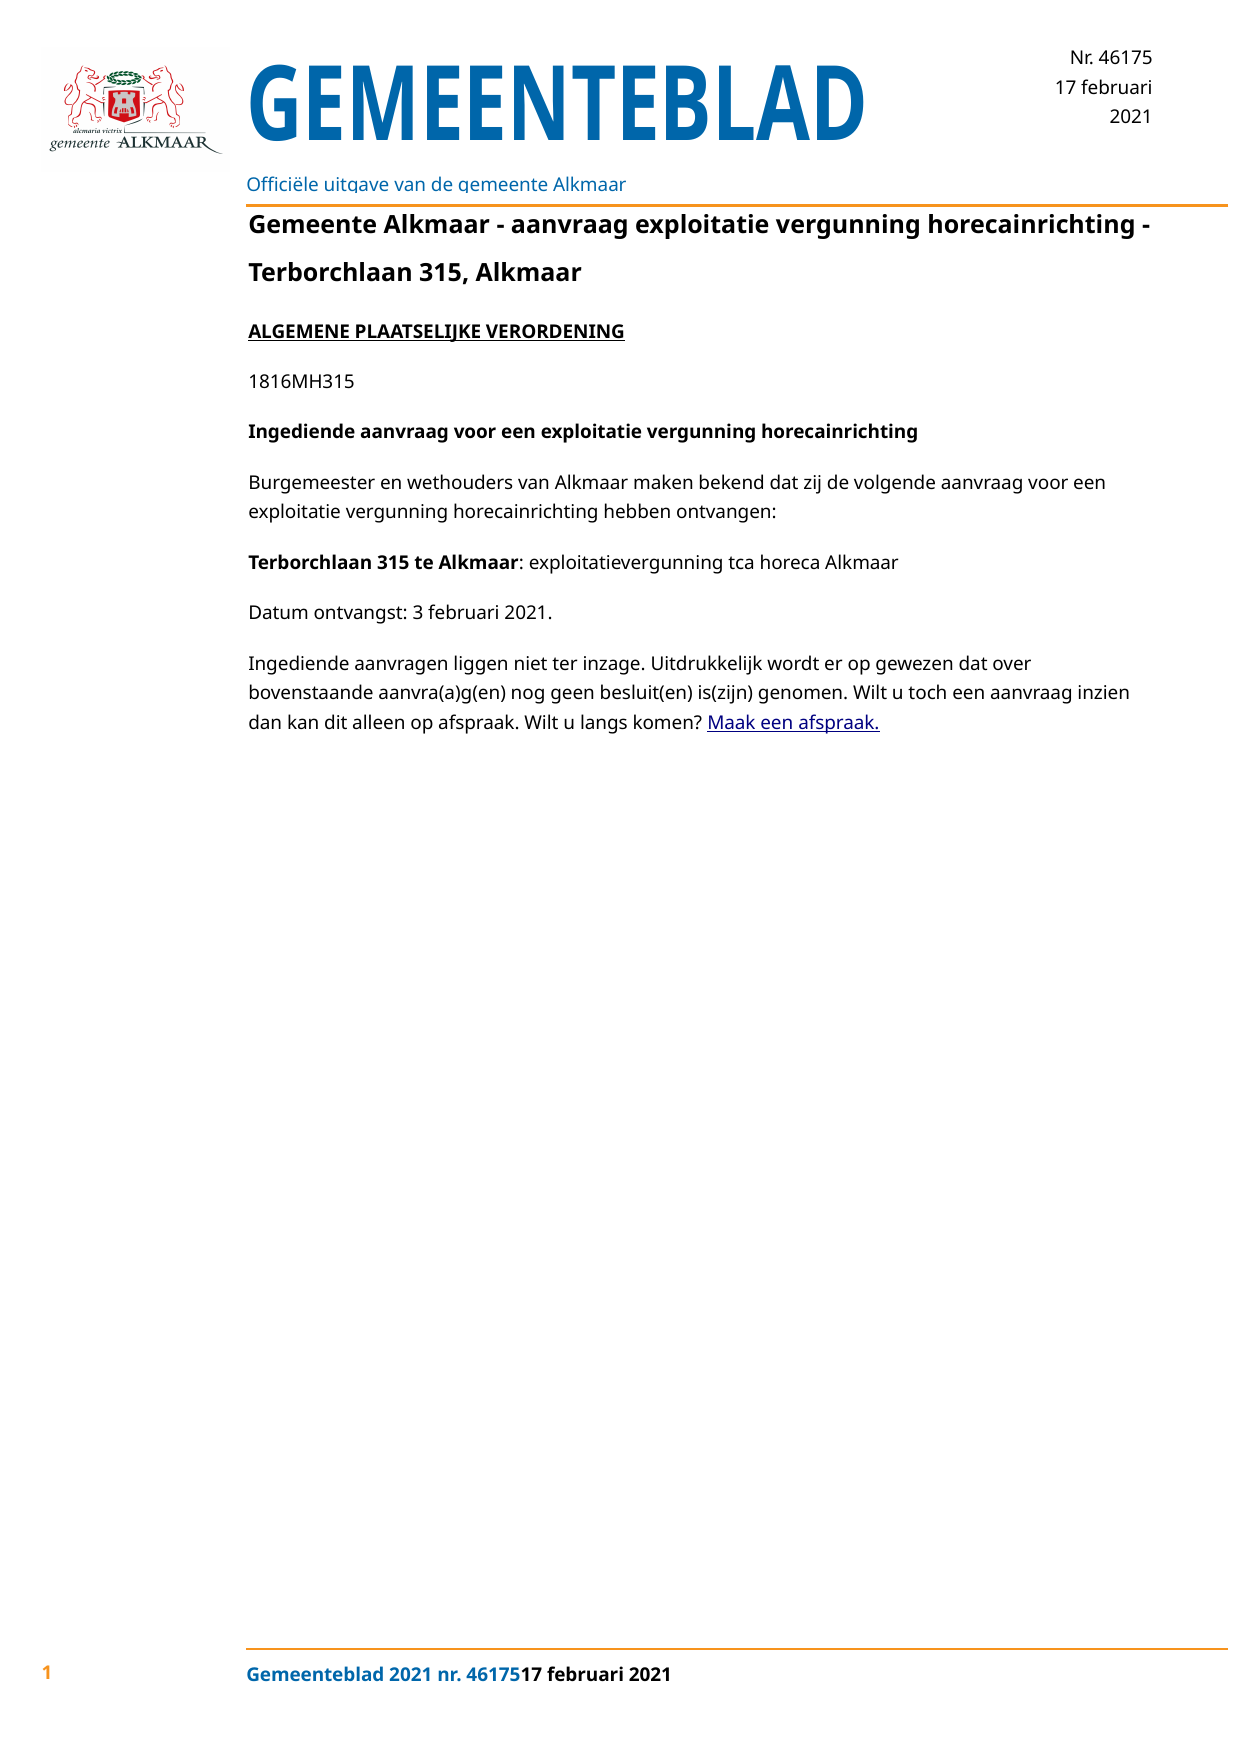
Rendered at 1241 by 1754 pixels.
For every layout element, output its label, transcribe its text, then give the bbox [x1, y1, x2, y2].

text Gemeente Alkmaar - aanvraag exploitatie vergunning horecainrichting - Terborchlaan 315, Alkmaar [248, 207, 1152, 288]
text 1816MH315 [248, 368, 1152, 394]
text Burgemeester en wethouders van Alkmaar maken bekend dat zij de volgende aanvraag voor een exploitatie vergunning horecainrichting hebben ontvangen: [248, 469, 1152, 524]
text Ingediende aanvraag voor een exploitatie vergunning horecainrichting [248, 419, 1152, 444]
text Ingediende aanvragen liggen niet ter inzage. Uitdrukkelijk wordt er op gewezen dat over bovenstaande aanvra(a)g(en) nog geen besluit(en) is(zijn) genomen. Wilt u toch een aanvraag inzien dan kan dit alleen op afspraak. Wilt u langs komen? Maak een afspraak. [248, 650, 1152, 735]
text ALGEMENE PLAATSELIJKE VERORDENING [248, 318, 1152, 344]
text Terborchlaan 315 te Alkmaar: exploitatievergunning tca horeca Alkmaar [248, 549, 1152, 575]
text Datum ontvangst: 3 februari 2021. [248, 599, 1152, 625]
picture [41, 47, 231, 172]
